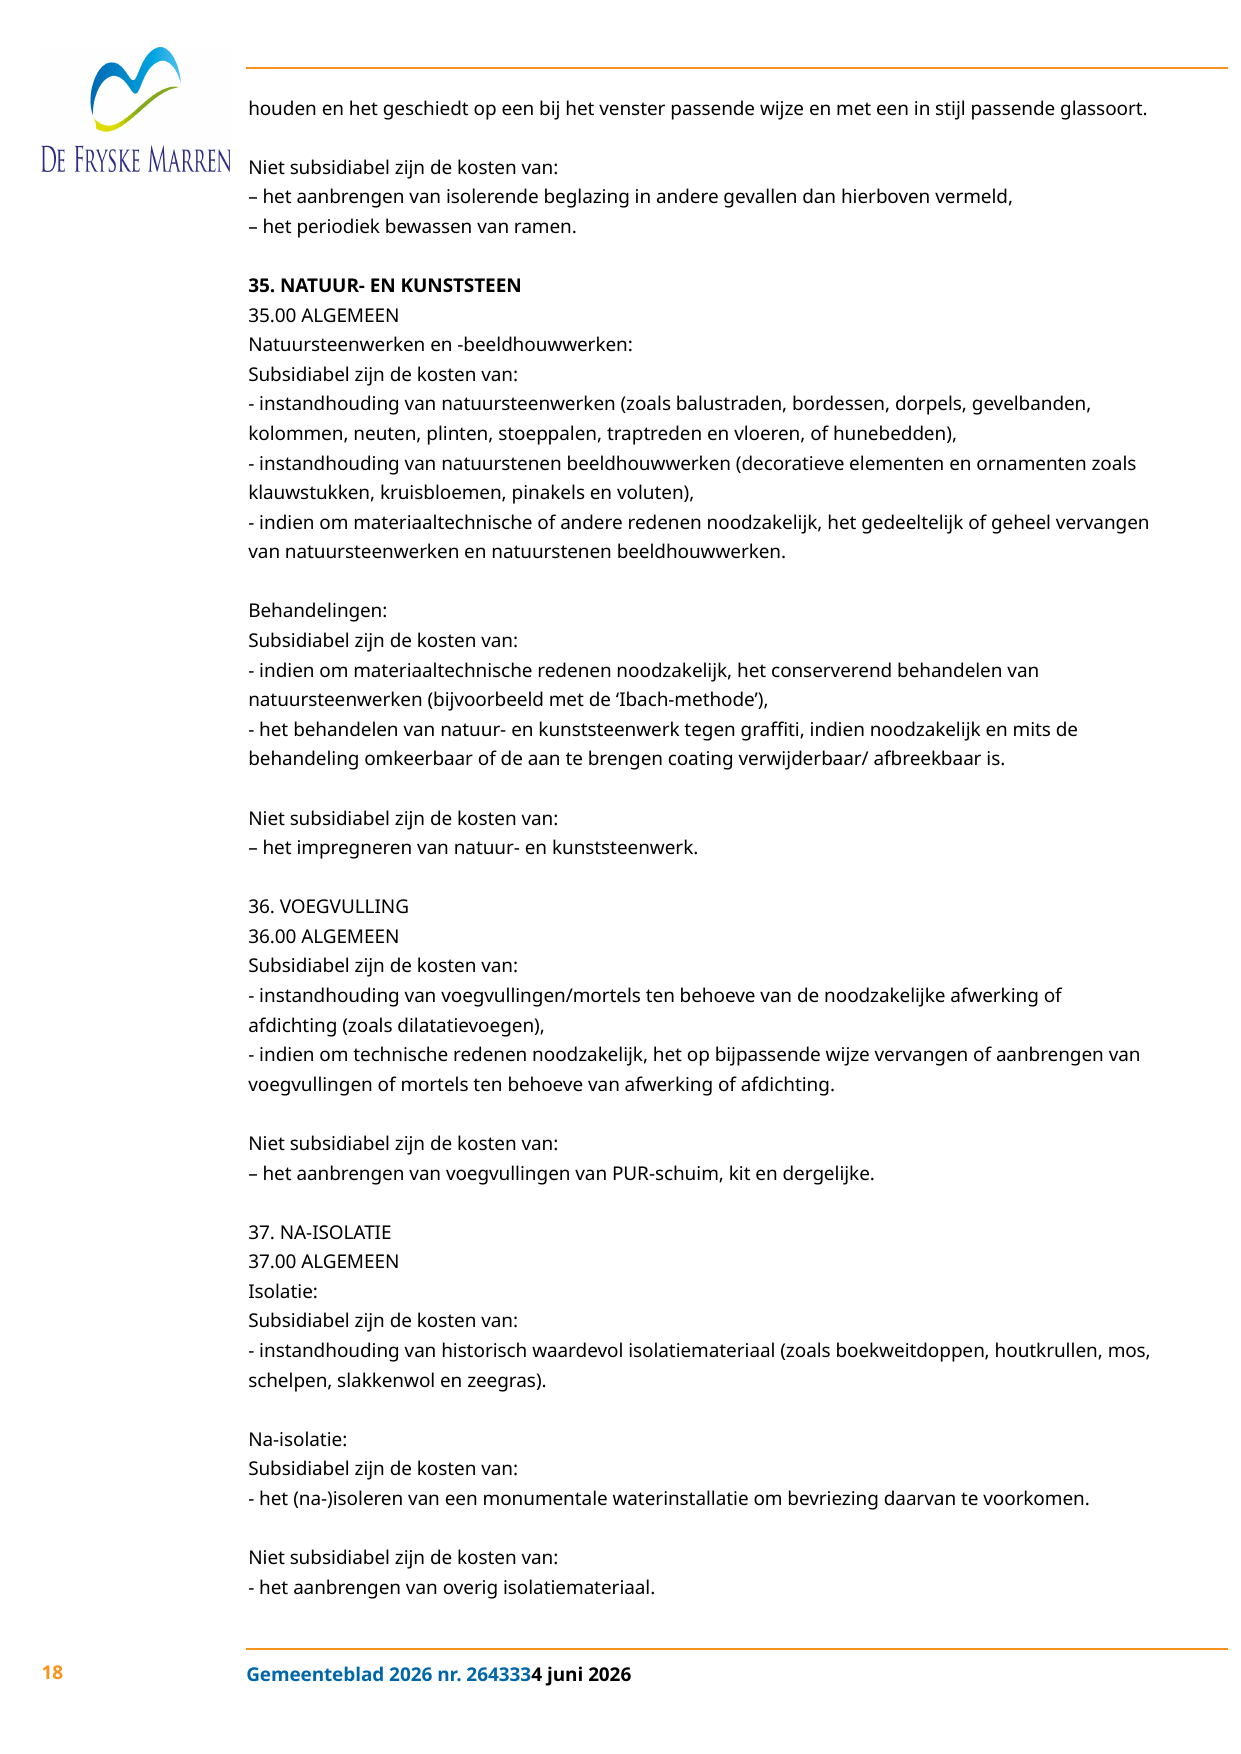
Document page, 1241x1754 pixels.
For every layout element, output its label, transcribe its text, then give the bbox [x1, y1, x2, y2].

text Natuursteenwerken en -beeldhouwwerken: [248, 331, 1152, 357]
text – het aanbrengen van isolerende beglazing in andere gevallen dan hierboven vermeld, [248, 183, 1152, 209]
text - indien om materiaaltechnische of andere redenen noodzakelijk, het gedeeltelijk of geheel vervangen van natuursteenwerken en natuurstenen beeldhouwwerken. [248, 509, 1152, 564]
text - instandhouding van natuursteenwerken (zoals balustraden, bordessen, dorpels, gevelbanden, kolommen, neuten, plinten, stoeppalen, traptreden en vloeren, of hunebedden), [248, 391, 1152, 446]
text Niet subsidiabel zijn de kosten van: [248, 154, 1152, 180]
text 36.00 ALGEMEEN [248, 923, 1152, 949]
text – het impregneren van natuur- en kunststeenwerk. [248, 834, 1152, 860]
text Subsidiabel zijn de kosten van: [248, 953, 1152, 978]
text Isolatie: [248, 1278, 1152, 1304]
text Behandelingen: [248, 598, 1152, 623]
text - indien om technische redenen noodzakelijk, het op bijpassende wijze vervangen of aanbrengen van voegvullingen of mortels ten behoeve van afwerking of afdichting. [248, 1041, 1152, 1097]
text - instandhouding van historisch waardevol isolatiemateriaal (zoals boekweitdoppen, houtkrullen, mos, schelpen, slakkenwol en zeegras). [248, 1337, 1152, 1393]
text 37.00 ALGEMEEN [248, 1248, 1152, 1274]
picture [41, 47, 231, 172]
text 35. NATUUR- EN KUNSTSTEEN [248, 272, 1152, 298]
text Niet subsidiabel zijn de kosten van: [248, 1544, 1152, 1570]
text Niet subsidiabel zijn de kosten van: [248, 1130, 1152, 1156]
text Na-isolatie: [248, 1426, 1152, 1452]
text Subsidiabel zijn de kosten van: [248, 361, 1152, 387]
text Subsidiabel zijn de kosten van: [248, 1308, 1152, 1333]
text 35.00 ALGEMEEN [248, 302, 1152, 328]
text - indien om materiaaltechnische redenen noodzakelijk, het conserverend behandelen van natuursteenwerken (bijvoorbeeld met de ‘Ibach-methode’), [248, 657, 1152, 712]
text 36. VOEGVULLING [248, 893, 1152, 919]
text Subsidiabel zijn de kosten van: [248, 1456, 1152, 1481]
text - het behandelen van natuur- en kunststeenwerk tegen graffiti, indien noodzakelijk en mits de behandeling omkeerbaar of de aan te brengen coating verwijderbaar/ afbreekbaar is. [248, 716, 1152, 771]
text Niet subsidiabel zijn de kosten van: [248, 805, 1152, 831]
text 37. NA-ISOLATIE [248, 1219, 1152, 1245]
text - instandhouding van natuurstenen beeldhouwwerken (decoratieve elementen en ornamenten zoals klauwstukken, kruisbloemen, pinakels en voluten), [248, 450, 1152, 505]
text - het (na-)isoleren van een monumentale waterinstallatie om bevriezing daarvan te voorkomen. [248, 1485, 1152, 1511]
text - instandhouding van voegvullingen/mortels ten behoeve van de noodzakelijke afwerking of afdichting (zoals dilatatievoegen), [248, 982, 1152, 1038]
text Subsidiabel zijn de kosten van: [248, 627, 1152, 653]
text houden en het geschiedt op een bij het venster passende wijze en met een in stijl passende glassoort. [248, 95, 1152, 121]
text - het aanbrengen van overig isolatiemateriaal. [248, 1574, 1152, 1600]
text – het aanbrengen van voegvullingen van PUR-schuim, kit en dergelijke. [248, 1160, 1152, 1186]
text – het periodiek bewassen van ramen. [248, 213, 1152, 239]
